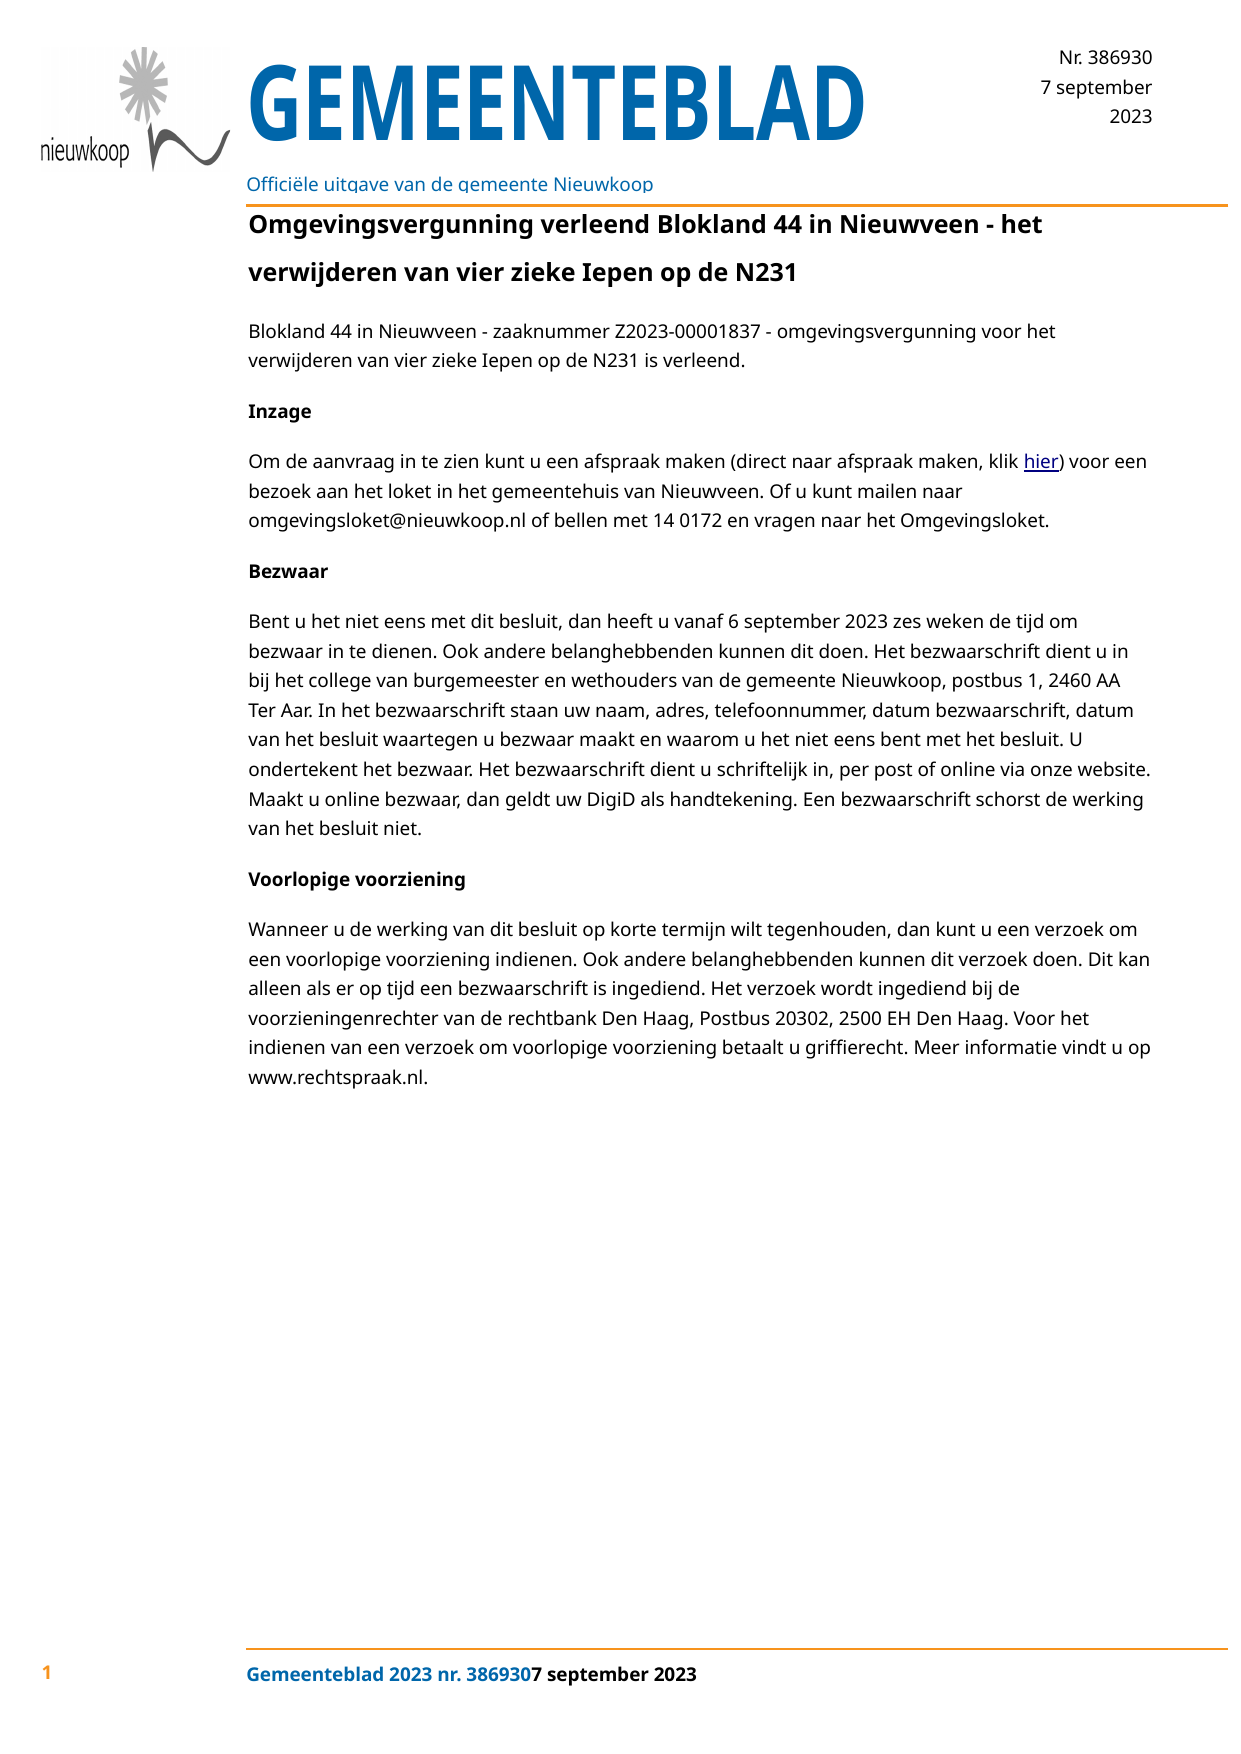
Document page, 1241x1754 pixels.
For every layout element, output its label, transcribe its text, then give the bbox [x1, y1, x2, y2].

text Blokland 44 in Nieuwveen - zaaknummer Z2023-00001837 - omgevingsvergunning voor het verwijderen van vier zieke Iepen op de N231 is verleend. [248, 318, 1152, 373]
text Inzage [248, 398, 1152, 424]
text Om de aanvraag in te zien kunt u een afspraak maken (direct naar afspraak maken, klik hier) voor een bezoek aan het loket in het gemeentehuis van Nieuwveen. Of u kunt mailen naar omgevingsloket@nieuwkoop.nl of bellen met 14 0172 en vragen naar het Omgevingsloket. [248, 448, 1152, 533]
picture [41, 47, 231, 172]
text Bezwaar [248, 558, 1152, 584]
text Voorlopige voorziening [248, 866, 1152, 892]
text Wanneer u de werking van dit besluit op korte termijn wilt tegenhouden, dan kunt u een verzoek om een voorlopige voorziening indienen. Ook andere belanghebbenden kunnen dit verzoek doen. Dit kan alleen als er op tijd een bezwaarschrift is ingediend. Het verzoek wordt ingediend bij de voorzieningenrechter van de rechtbank Den Haag, Postbus 20302, 2500 EH Den Haag. Voor het indienen van een verzoek om voorlopige voorziening betaalt u griffierecht. Meer informatie vindt u op www.rechtspraak.nl. [248, 916, 1152, 1090]
text Bent u het niet eens met dit besluit, dan heeft u vanaf 6 september 2023 zes weken de tijd om bezwaar in te dienen. Ook andere belanghebbenden kunnen dit doen. Het bezwaarschrift dient u in bij het college van burgemeester en wethouders van de gemeente Nieuwkoop, postbus 1, 2460 AA Ter Aar. In het bezwaarschrift staan uw naam, adres, telefoonnummer, datum bezwaarschrift, datum van het besluit waartegen u bezwaar maakt en waarom u het niet eens bent met het besluit. U ondertekent het bezwaar. Het bezwaarschrift dient u schriftelijk in, per post of online via onze website. Maakt u online bezwaar, dan geldt uw DigiD als handtekening. Een bezwaarschrift schorst de werking van het besluit niet. [248, 608, 1152, 841]
text Omgevingsvergunning verleend Blokland 44 in Nieuwveen - het verwijderen van vier zieke Iepen op de N231 [248, 207, 1152, 288]
